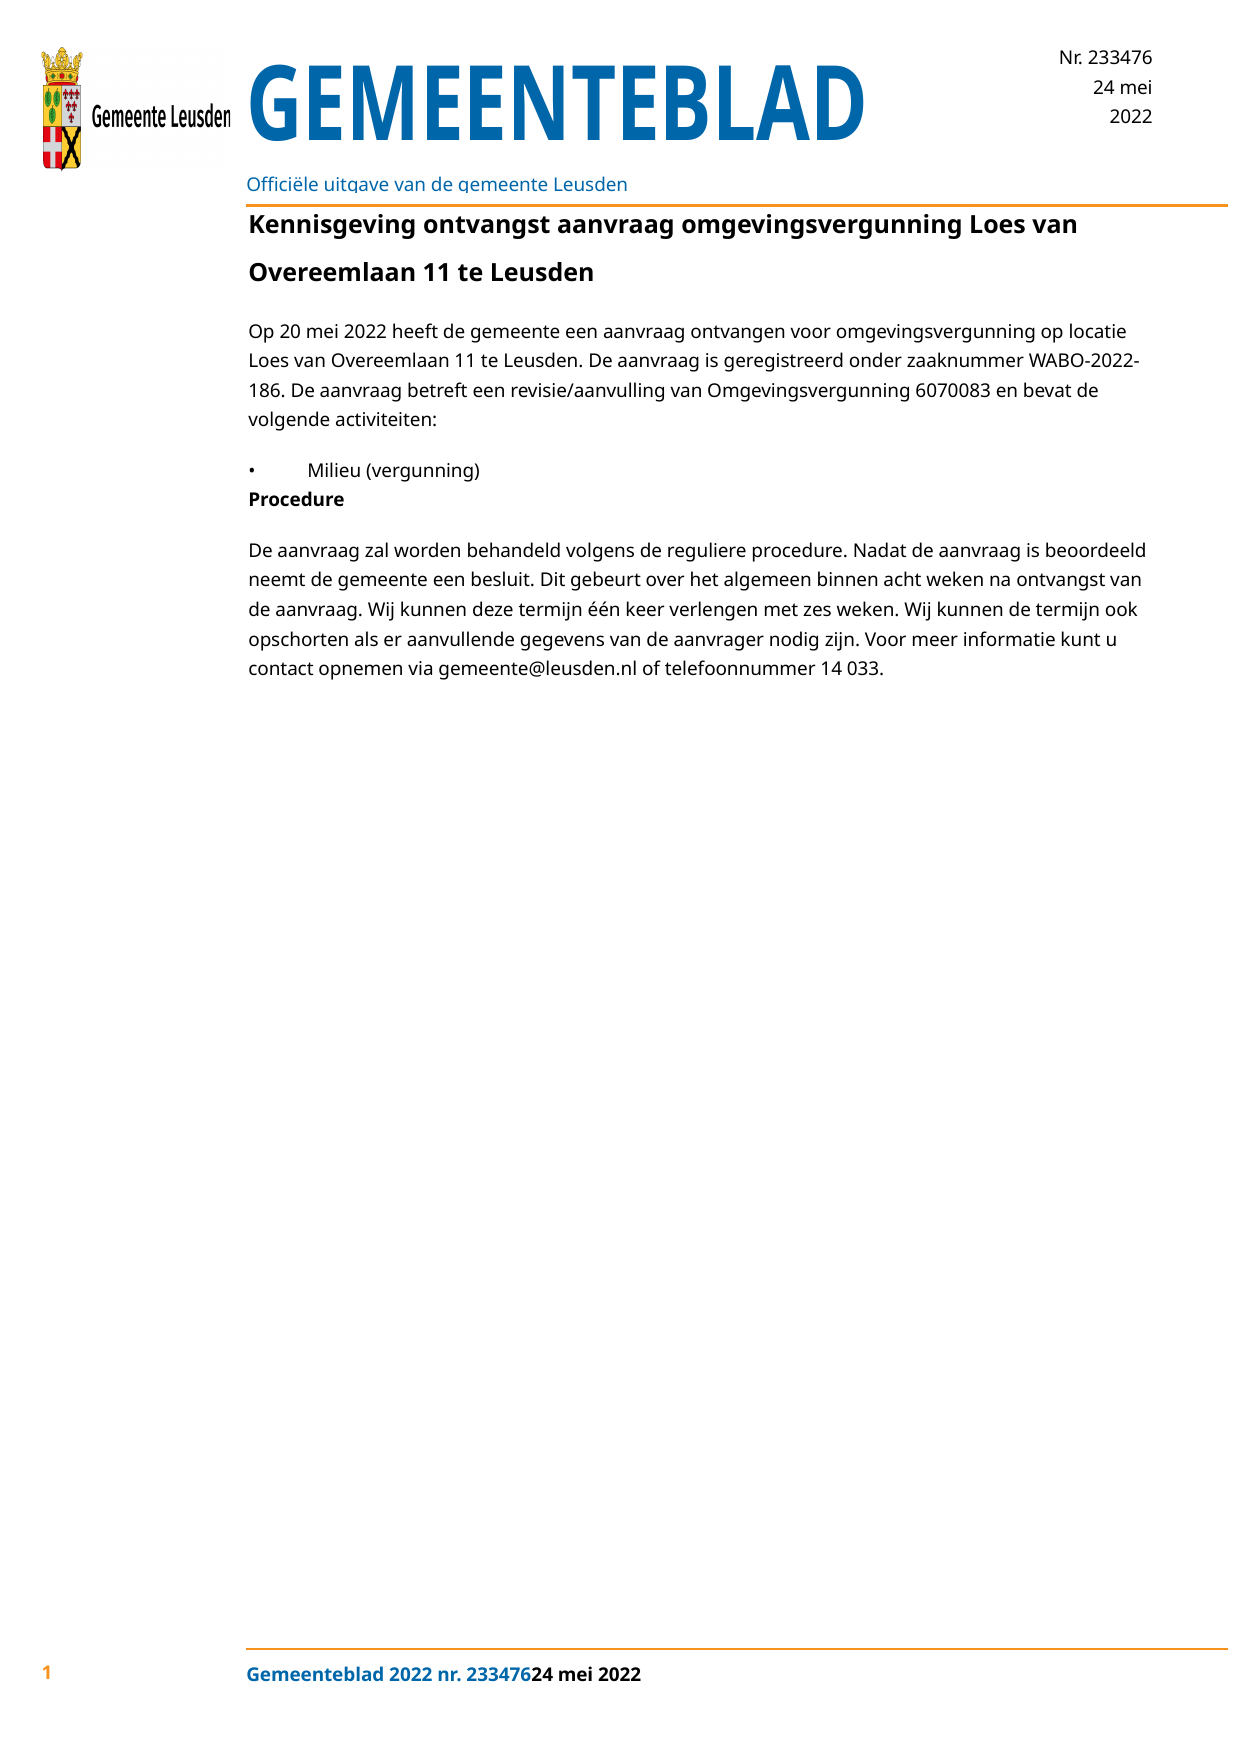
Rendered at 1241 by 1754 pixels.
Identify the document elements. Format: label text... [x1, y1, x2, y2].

text Procedure [248, 487, 1152, 512]
list Milieu (vergunning) [248, 457, 1152, 483]
text Kennisgeving ontvangst aanvraag omgevingsvergunning Loes van Overeemlaan 11 te Leusden [248, 207, 1152, 288]
text De aanvraag zal worden behandeld volgens de reguliere procedure. Nadat de aanvraag is beoordeeld neemt de gemeente een besluit. Dit gebeurt over het algemeen binnen acht weken na ontvangst van de aanvraag. Wij kunnen deze termijn één keer verlengen met zes weken. Wij kunnen de termijn ook opschorten als er aanvullende gegevens van de aanvrager nodig zijn. Voor meer informatie kunt u contact opnemen via gemeente@leusden.nl of telefoonnummer 14 033. [248, 537, 1152, 681]
text Op 20 mei 2022 heeft de gemeente een aanvraag ontvangen voor omgevingsvergunning op locatie Loes van Overeemlaan 11 te Leusden. De aanvraag is geregistreerd onder zaaknummer WABO-2022-186. De aanvraag betreft een revisie/aanvulling van Omgevingsvergunning 6070083 en bevat de volgende activiteiten: [248, 318, 1152, 432]
picture [41, 47, 231, 172]
